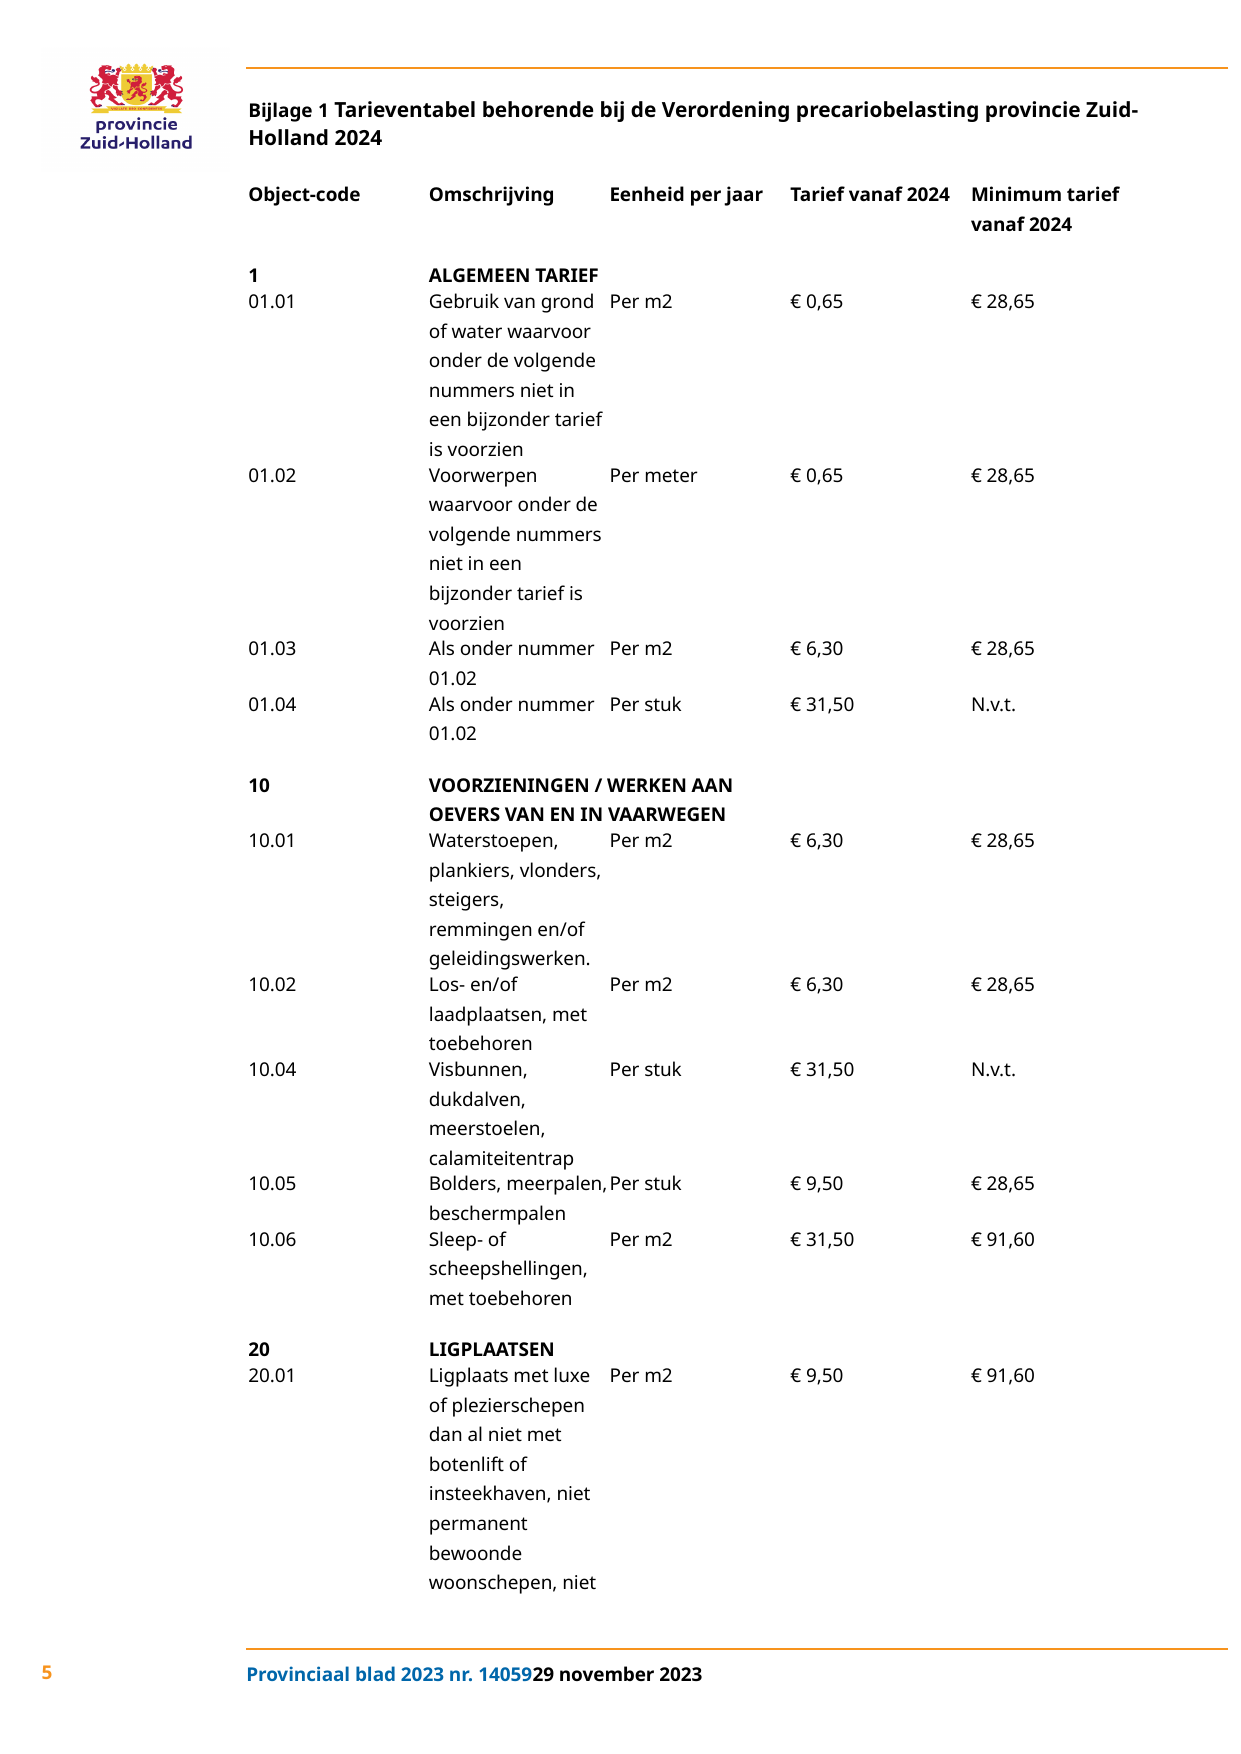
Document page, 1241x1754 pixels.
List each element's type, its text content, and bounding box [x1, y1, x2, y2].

table_cell [429, 1311, 609, 1337]
table_cell [609, 263, 790, 288]
table_cell Per m2 [609, 288, 790, 462]
table_cell € 28,65 [971, 827, 1152, 971]
table_cell N.v.t. [971, 691, 1152, 746]
table_cell 10.05 [248, 1171, 429, 1226]
table_cell € 6,30 [790, 971, 971, 1056]
table_cell LIGPLAATSEN [429, 1337, 609, 1362]
table_cell Per stuk [609, 1056, 790, 1171]
picture [41, 47, 231, 172]
table_cell [609, 237, 790, 262]
table_cell [971, 263, 1152, 288]
table_cell € 31,50 [790, 1056, 971, 1171]
table_cell [971, 1311, 1152, 1337]
table_cell Per m2 [609, 827, 790, 971]
table_header Eenheid per jaar [609, 181, 790, 237]
table_cell Los- en/of laadplaatsen, met toebehoren [429, 971, 609, 1056]
table_header Object-code [248, 181, 429, 237]
table_cell [790, 263, 971, 288]
table_cell € 31,50 [790, 691, 971, 746]
table_cell Per stuk [609, 691, 790, 746]
table_cell Als onder nummer 01.02 [429, 691, 609, 746]
table_cell Sleep- of scheepshellingen, met toebehoren [429, 1226, 609, 1311]
table_cell [790, 746, 971, 772]
table_cell 01.01 [248, 288, 429, 462]
table_cell € 91,60 [971, 1226, 1152, 1311]
table_cell € 0,65 [790, 288, 971, 462]
table_cell Per meter [609, 462, 790, 636]
table_cell [609, 1311, 790, 1337]
table_cell ALGEMEEN TARIEF [429, 263, 609, 288]
table_cell 01.04 [248, 691, 429, 746]
table_cell 10.04 [248, 1056, 429, 1171]
table_cell [790, 772, 971, 827]
table_cell 1 [248, 263, 429, 288]
table_cell [248, 746, 429, 772]
table_cell VOORZIENINGEN / WERKEN AAN OEVERS VAN EN IN VAARWEGEN [429, 772, 790, 827]
table_header Minimum tarief vanaf 2024 [971, 181, 1152, 237]
table_cell 10 [248, 772, 429, 827]
table_cell Gebruik van grond of water waarvoor onder de volgende nummers niet in een bijzonder tarief is voorzien [429, 288, 609, 462]
text Bijlage 1 Tarieventabel behorende bij de Verordening precariobelasting provincie Zuid- Holland 2024 [248, 95, 1152, 152]
table_cell [429, 746, 609, 772]
table_cell € 9,50 [790, 1171, 971, 1226]
table_cell € 28,65 [971, 288, 1152, 462]
table_cell Per m2 [609, 971, 790, 1056]
table_cell [248, 237, 429, 262]
table_cell Als onder nummer 01.02 [429, 636, 609, 691]
table_cell € 0,65 [790, 462, 971, 636]
table_cell € 6,30 [790, 636, 971, 691]
table_cell Voorwerpen waarvoor onder de volgende nummers niet in een bijzonder tarief is voorzien [429, 462, 609, 636]
table_cell 10.06 [248, 1226, 429, 1311]
table_cell Per m2 [609, 636, 790, 691]
table_cell 01.03 [248, 636, 429, 691]
table_cell 20 [248, 1337, 429, 1362]
table_cell [971, 746, 1152, 772]
table_cell € 28,65 [971, 971, 1152, 1056]
table_cell € 28,65 [971, 462, 1152, 636]
table_cell € 91,60 [971, 1362, 1152, 1595]
table_cell € 28,65 [971, 1171, 1152, 1226]
table_header Tarief vanaf 2024 [790, 181, 971, 237]
table_cell Per stuk [609, 1171, 790, 1226]
table_cell 10.01 [248, 827, 429, 971]
table_cell Per m2 [609, 1362, 790, 1595]
table_cell [429, 237, 609, 262]
table_cell [790, 1311, 971, 1337]
table_cell 01.02 [248, 462, 429, 636]
table_cell € 9,50 [790, 1362, 971, 1595]
table_cell [971, 237, 1152, 262]
table_cell Per m2 [609, 1226, 790, 1311]
table_cell € 31,50 [790, 1226, 971, 1311]
table_cell € 6,30 [790, 827, 971, 971]
table_cell [790, 237, 971, 262]
table_cell 20.01 [248, 1362, 429, 1595]
table_cell [790, 1337, 971, 1362]
table_cell [609, 1337, 790, 1362]
table_header Omschrijving [429, 181, 609, 237]
table_cell [971, 772, 1152, 827]
table_cell 10.02 [248, 971, 429, 1056]
table_cell € 28,65 [971, 636, 1152, 691]
table_cell Ligplaats met luxe of plezierschepen dan al niet met botenlift of insteekhaven, niet permanent bewoonde woonschepen, niet [429, 1362, 609, 1595]
table_cell Visbunnen, dukdalven, meerstoelen, calamiteitentrap [429, 1056, 609, 1171]
table_cell Waterstoepen, plankiers, vlonders, steigers, remmingen en/of geleidingswerken. [429, 827, 609, 971]
table_cell [248, 1311, 429, 1337]
table_cell [971, 1337, 1152, 1362]
table_cell [609, 746, 790, 772]
table_cell Bolders, meerpalen, beschermpalen [429, 1171, 609, 1226]
table_cell N.v.t. [971, 1056, 1152, 1171]
